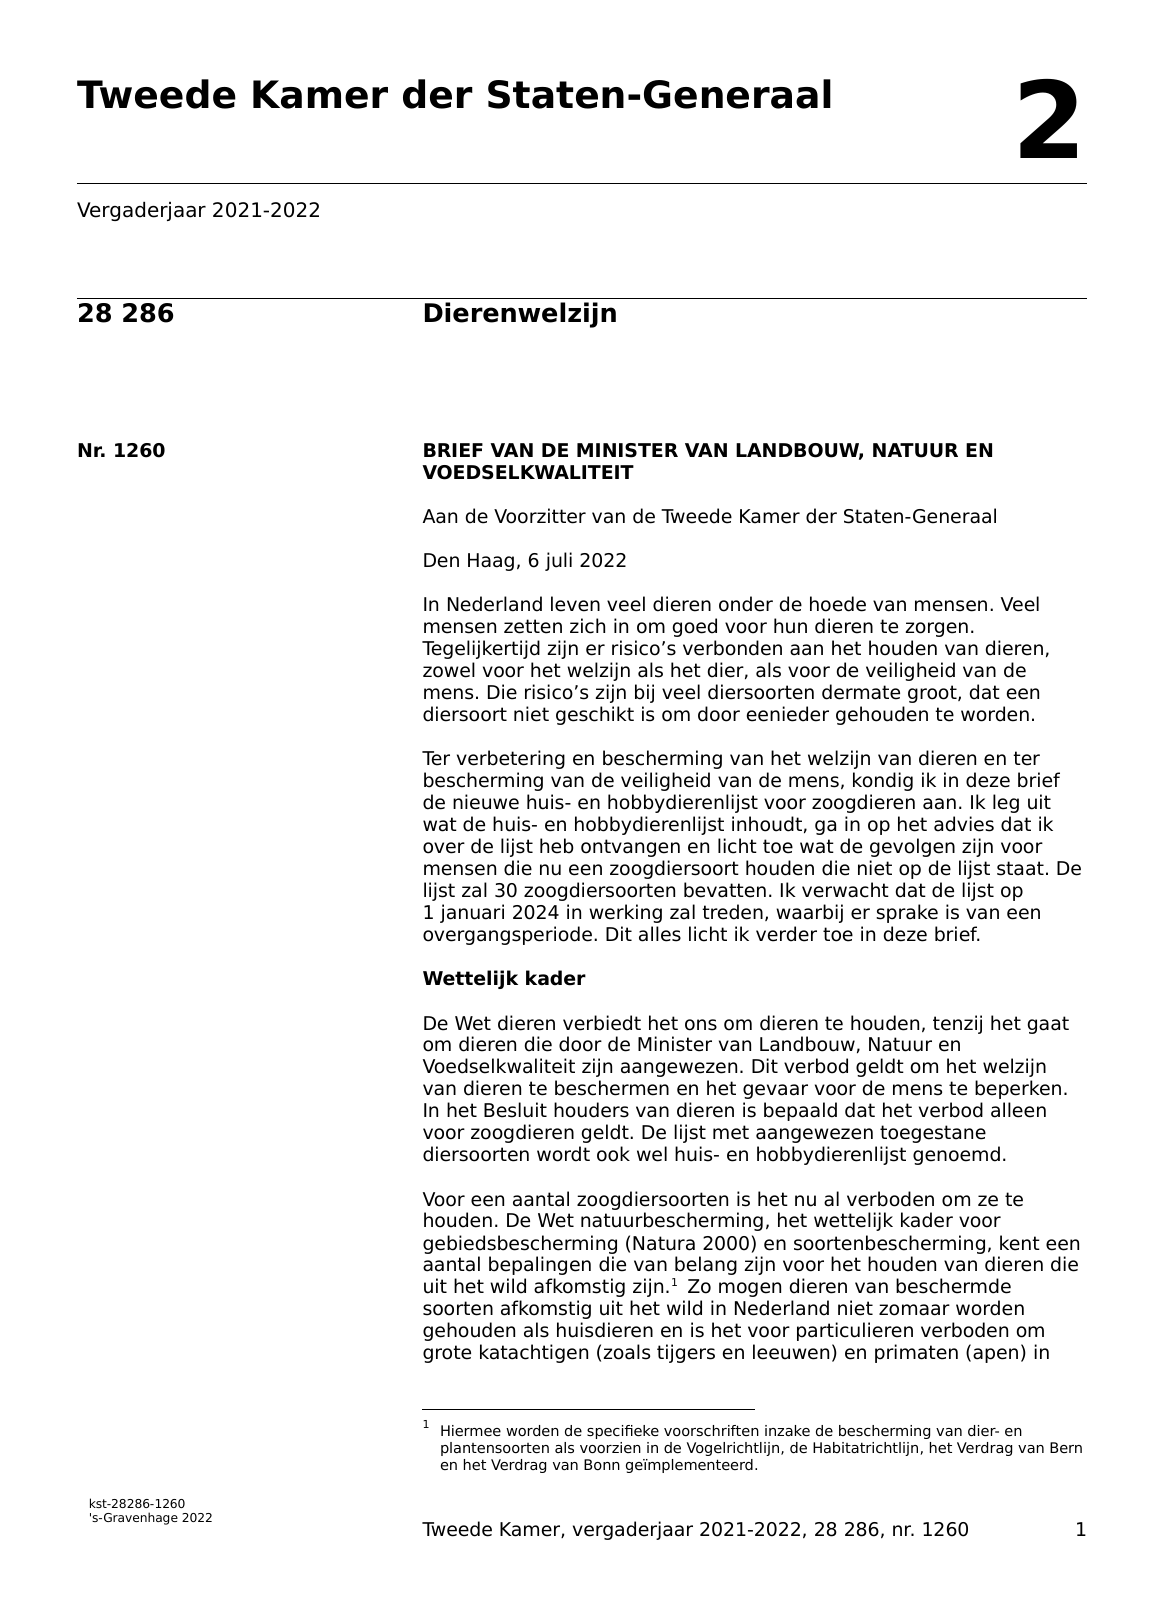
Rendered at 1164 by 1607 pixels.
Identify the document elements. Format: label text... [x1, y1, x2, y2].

subtitle 28 286 Dierenwelzijn [77, 299, 1087, 329]
text kst-28286-1260 [88, 1497, 323, 1511]
text 's-Gravenhage 2022 [88, 1511, 323, 1525]
text Aan de Voorzitter van de Tweede Kamer der Staten-Generaal [422, 506, 1087, 528]
table_header 2 [886, 59, 1087, 183]
table_header Tweede Kamer der Staten-Generaal [77, 59, 886, 183]
text Ter verbetering en bescherming van het welzijn van dieren en ter bescherming van de veiligheid van de mens, kondig ik in deze brief de nieuwe huis- en hobbydierenlijst voor zoogdieren aan. Ik leg uit wat de huis- en hobbydierenlijst inhoudt, ga in op het advies dat ik over de lijst heb ontvangen en licht toe wat de gevolgen zijn voor mensen die nu een zoogdiersoort houden die niet op de lijst staat. De lijst zal 30 zoogdiersoorten bevatten. Ik verwacht dat de lijst op 1 januari 2024 in werking zal treden, waarbij er sprake is van een overgangsperiode. Dit alles licht ik verder toe in deze brief. [422, 748, 1087, 946]
text Den Haag, 6 juli 2022 [422, 550, 1087, 572]
table_cell Vergaderjaar 2021-2022 [77, 184, 1087, 298]
text Voor een aantal zoogdiersoorten is het nu al verboden om ze te houden. De Wet natuurbescherming, het wettelijk kader voor gebiedsbescherming (Natura 2000) en soortenbescherming, kent een aantal bepalingen die van belang zijn voor het houden van dieren die uit het wild afkomstig zijn. Zo mogen dieren van beschermde soorten afkomstig uit het wild in Nederland niet zomaar worden gehouden als huisdieren en is het voor particulieren verboden om grote katachtigen (zoals tijgers en leeuwen) en primaten (apen) in [422, 1188, 1087, 1364]
text De Wet dieren verbiedt het ons om dieren te houden, tenzij het gaat om dieren die door de Minister van Landbouw, Natuur en Voedselkwaliteit zijn aangewezen. Dit verbod geldt om het welzijn van dieren te beschermen en het gevaar voor de mens te beperken. In het Besluit houders van dieren is bepaald dat het verbod alleen voor zoogdieren geldt. De lijst met aangewezen toegestane diersoorten wordt ook wel huis- en hobbydierenlijst genoemd. [422, 1012, 1087, 1166]
subtitle Wettelijk kader [422, 968, 1087, 990]
text Hiermee worden de specifieke voorschriften inzake de bescherming van dier- en plantensoorten als voorzien in de Vogelrichtlijn, de Habitatrichtlijn, het Verdrag van Bern en het Verdrag van Bonn geïmplementeerd. [422, 1418, 1087, 1474]
subtitle Nr. 1260 BRIEF VAN DE MINISTER VAN LANDBOUW, NATUUR EN VOEDSELKWALITEIT [77, 440, 1087, 484]
text In Nederland leven veel dieren onder de hoede van mensen. Veel mensen zetten zich in om goed voor hun dieren te zorgen. Tegelijkertijd zijn er risico’s verbonden aan het houden van dieren, zowel voor het welzijn als het dier, als voor de veiligheid van de mens. Die risico’s zijn bij veel diersoorten dermate groot, dat een diersoort niet geschikt is om door eenieder gehouden te worden. [422, 594, 1087, 726]
